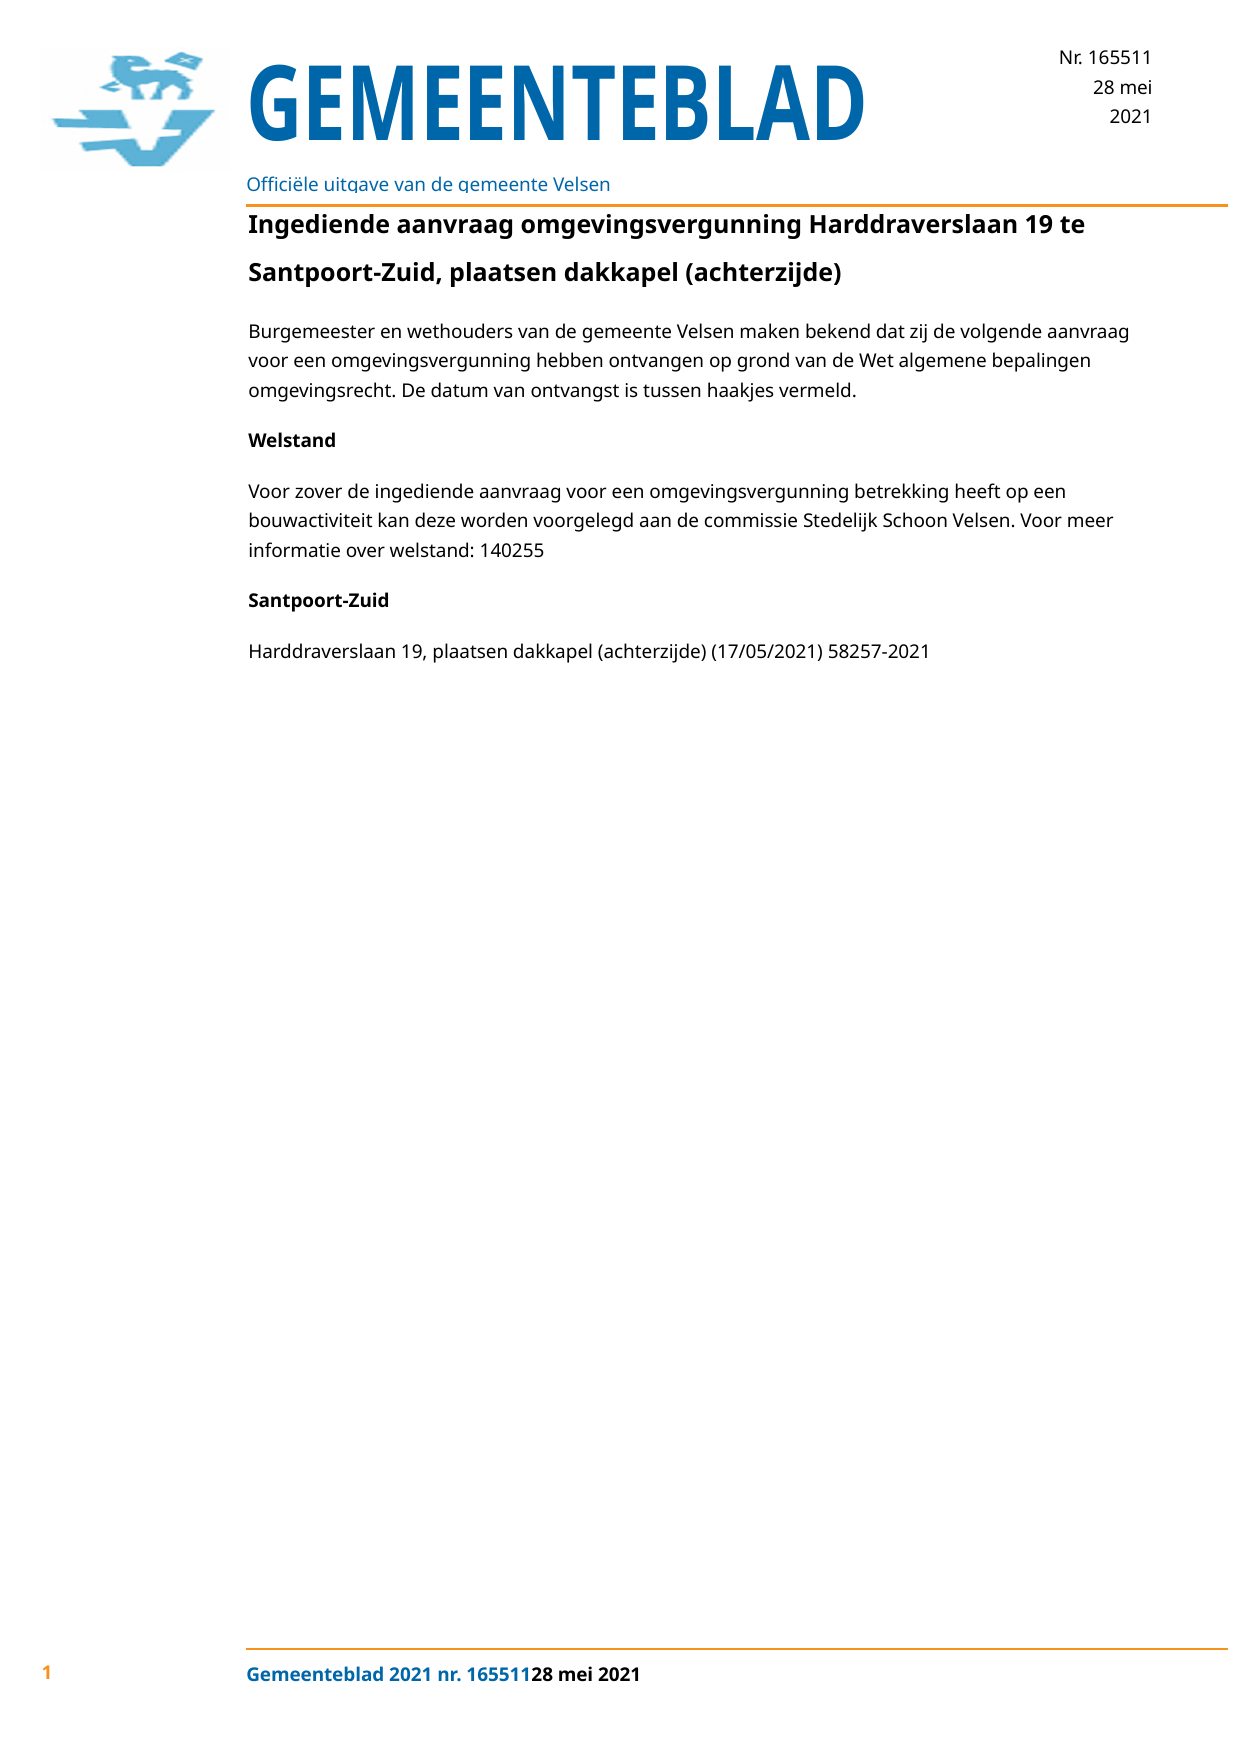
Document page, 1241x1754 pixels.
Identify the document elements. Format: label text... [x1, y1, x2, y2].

picture [41, 47, 231, 172]
text Harddraverslaan 19, plaatsen dakkapel (achterzijde) (17/05/2021) 58257-2021 [248, 638, 1152, 664]
text Santpoort-Zuid [248, 587, 1152, 613]
text Welstand [248, 427, 1152, 453]
text Voor zover de ingediende aanvraag voor een omgevingsvergunning betrekking heeft op een bouwactiviteit kan deze worden voorgelegd aan de commissie Stedelijk Schoon Velsen. Voor meer informatie over welstand: 140255 [248, 478, 1152, 563]
text Burgemeester en wethouders van de gemeente Velsen maken bekend dat zij de volgende aanvraag voor een omgevingsvergunning hebben ontvangen op grond van de Wet algemene bepalingen omgevingsrecht. De datum van ontvangst is tussen haakjes vermeld. [248, 318, 1152, 403]
text Ingediende aanvraag omgevingsvergunning Harddraverslaan 19 te Santpoort-Zuid, plaatsen dakkapel (achterzijde) [248, 207, 1152, 288]
